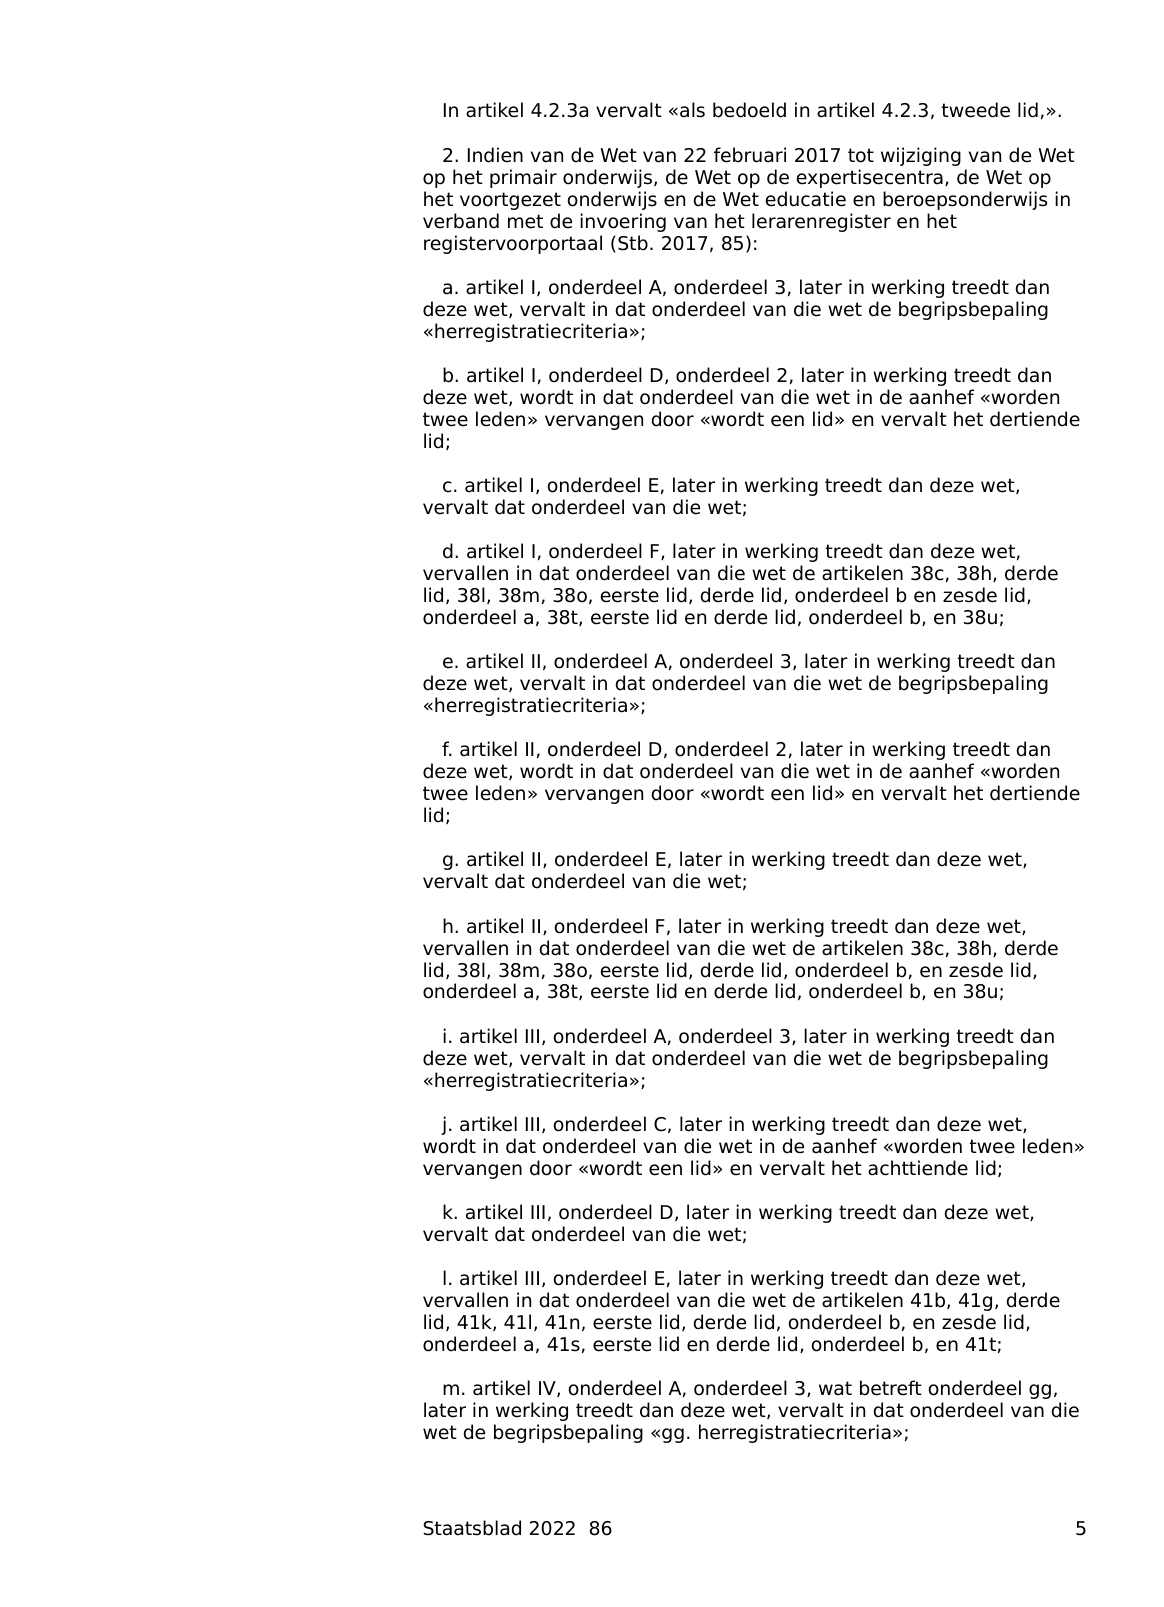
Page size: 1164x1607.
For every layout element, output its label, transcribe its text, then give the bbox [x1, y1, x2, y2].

text b. artikel I, onderdeel D, onderdeel 2, later in werking treedt dan deze wet, wordt in dat onderdeel van die wet in de aanhef «worden twee leden» vervangen door «wordt een lid» en vervalt het dertiende lid; [422, 365, 1087, 453]
text g. artikel II, onderdeel E, later in werking treedt dan deze wet, vervalt dat onderdeel van die wet; [422, 849, 1087, 893]
text j. artikel III, onderdeel C, later in werking treedt dan deze wet, wordt in dat onderdeel van die wet in de aanhef «worden twee leden» vervangen door «wordt een lid» en vervalt het achttiende lid; [422, 1114, 1087, 1180]
text d. artikel I, onderdeel F, later in werking treedt dan deze wet, vervallen in dat onderdeel van die wet de artikelen 38c, 38h, derde lid, 38l, 38m, 38o, eerste lid, derde lid, onderdeel b en zesde lid, onderdeel a, 38t, eerste lid en derde lid, onderdeel b, en 38u; [422, 541, 1087, 629]
text k. artikel III, onderdeel D, later in werking treedt dan deze wet, vervalt dat onderdeel van die wet; [422, 1202, 1087, 1246]
text c. artikel I, onderdeel E, later in werking treedt dan deze wet, vervalt dat onderdeel van die wet; [422, 475, 1087, 519]
text l. artikel III, onderdeel E, later in werking treedt dan deze wet, vervallen in dat onderdeel van die wet de artikelen 41b, 41g, derde lid, 41k, 41l, 41n, eerste lid, derde lid, onderdeel b, en zesde lid, onderdeel a, 41s, eerste lid en derde lid, onderdeel b, en 41t; [422, 1268, 1087, 1356]
text f. artikel II, onderdeel D, onderdeel 2, later in werking treedt dan deze wet, wordt in dat onderdeel van die wet in de aanhef «worden twee leden» vervangen door «wordt een lid» en vervalt het dertiende lid; [422, 739, 1087, 827]
text m. artikel IV, onderdeel A, onderdeel 3, wat betreft onderdeel gg, later in werking treedt dan deze wet, vervalt in dat onderdeel van die wet de begripsbepaling «gg. herregistratiecriteria»; [422, 1378, 1087, 1444]
text h. artikel II, onderdeel F, later in werking treedt dan deze wet, vervallen in dat onderdeel van die wet de artikelen 38c, 38h, derde lid, 38l, 38m, 38o, eerste lid, derde lid, onderdeel b, en zesde lid, onderdeel a, 38t, eerste lid en derde lid, onderdeel b, en 38u; [422, 916, 1087, 1003]
text i. artikel III, onderdeel A, onderdeel 3, later in werking treedt dan deze wet, vervalt in dat onderdeel van die wet de begripsbepaling «herregistratiecriteria»; [422, 1026, 1087, 1092]
text a. artikel I, onderdeel A, onderdeel 3, later in werking treedt dan deze wet, vervalt in dat onderdeel van die wet de begripsbepaling «herregistratiecriteria»; [422, 277, 1087, 343]
text In artikel 4.2.3a vervalt «als bedoeld in artikel 4.2.3, tweede lid,». [422, 100, 1087, 122]
text e. artikel II, onderdeel A, onderdeel 3, later in werking treedt dan deze wet, vervalt in dat onderdeel van die wet de begripsbepaling «herregistratiecriteria»; [422, 651, 1087, 717]
text 2. Indien van de Wet van 22 februari 2017 tot wijziging van de Wet op het primair onderwijs, de Wet op de expertisecentra, de Wet op het voortgezet onderwijs en de Wet educatie en beroepsonderwijs in verband met de invoering van het lerarenregister en het registervoorportaal (Stb. 2017, 85): [422, 144, 1087, 254]
